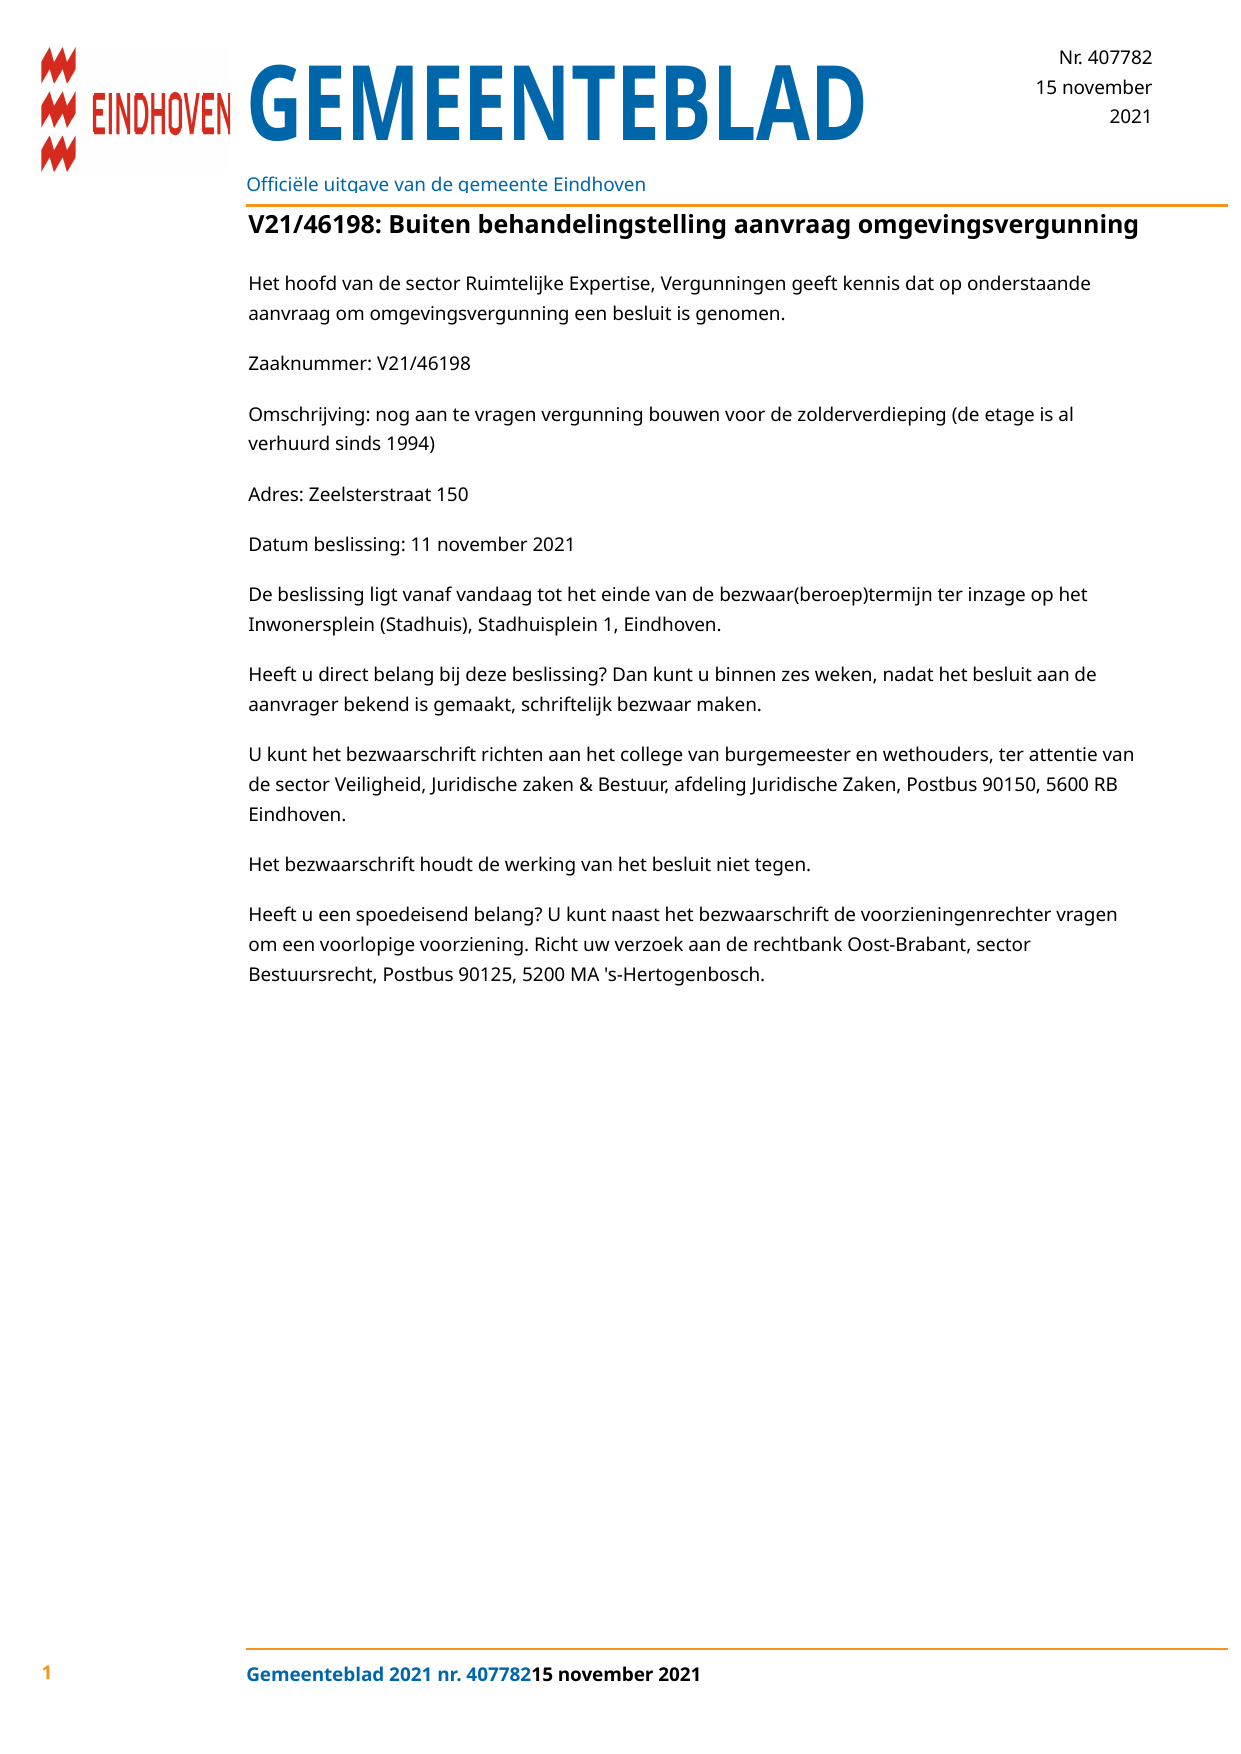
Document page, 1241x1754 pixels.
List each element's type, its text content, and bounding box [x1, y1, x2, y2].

picture [41, 47, 231, 172]
text Adres: Zeelsterstraat 150 [248, 481, 1152, 506]
text Het hoofd van de sector Ruimtelijke Expertise, Vergunningen geeft kennis dat op onderstaande aanvraag om omgevingsvergunning een besluit is genomen. [248, 270, 1152, 326]
text Heeft u direct belang bij deze beslissing? Dan kunt u binnen zes weken, nadat het besluit aan de aanvrager bekend is gemaakt, schriftelijk bezwaar maken. [248, 662, 1152, 717]
text U kunt het bezwaarschrift richten aan het college van burgemeester en wethouders, ter attentie van de sector Veiligheid, Juridische zaken & Bestuur, afdeling Juridische Zaken, Postbus 90150, 5600 RB Eindhoven. [248, 742, 1152, 826]
text Omschrijving: nog aan te vragen vergunning bouwen voor de zolderverdieping (de etage is al verhuurd sinds 1994) [248, 401, 1152, 456]
text Datum beslissing: 11 november 2021 [248, 531, 1152, 557]
text Het bezwaarschrift houdt de werking van het besluit niet tegen. [248, 851, 1152, 877]
text Zaaknummer: V21/46198 [248, 350, 1152, 376]
text V21/46198: Buiten behandelingstelling aanvraag omgevingsvergunning [248, 207, 1152, 241]
text Heeft u een spoedeisend belang? U kunt naast het bezwaarschrift de voorzieningenrechter vragen om een voorlopige voorziening. Richt uw verzoek aan de rechtbank Oost-Brabant, sector Bestuursrecht, Postbus 90125, 5200 MA 's-Hertogenbosch. [248, 902, 1152, 986]
text De beslissing ligt vanaf vandaag tot het einde van de bezwaar(beroep)termijn ter inzage op het Inwonersplein (Stadhuis), Stadhuisplein 1, Eindhoven. [248, 582, 1152, 637]
